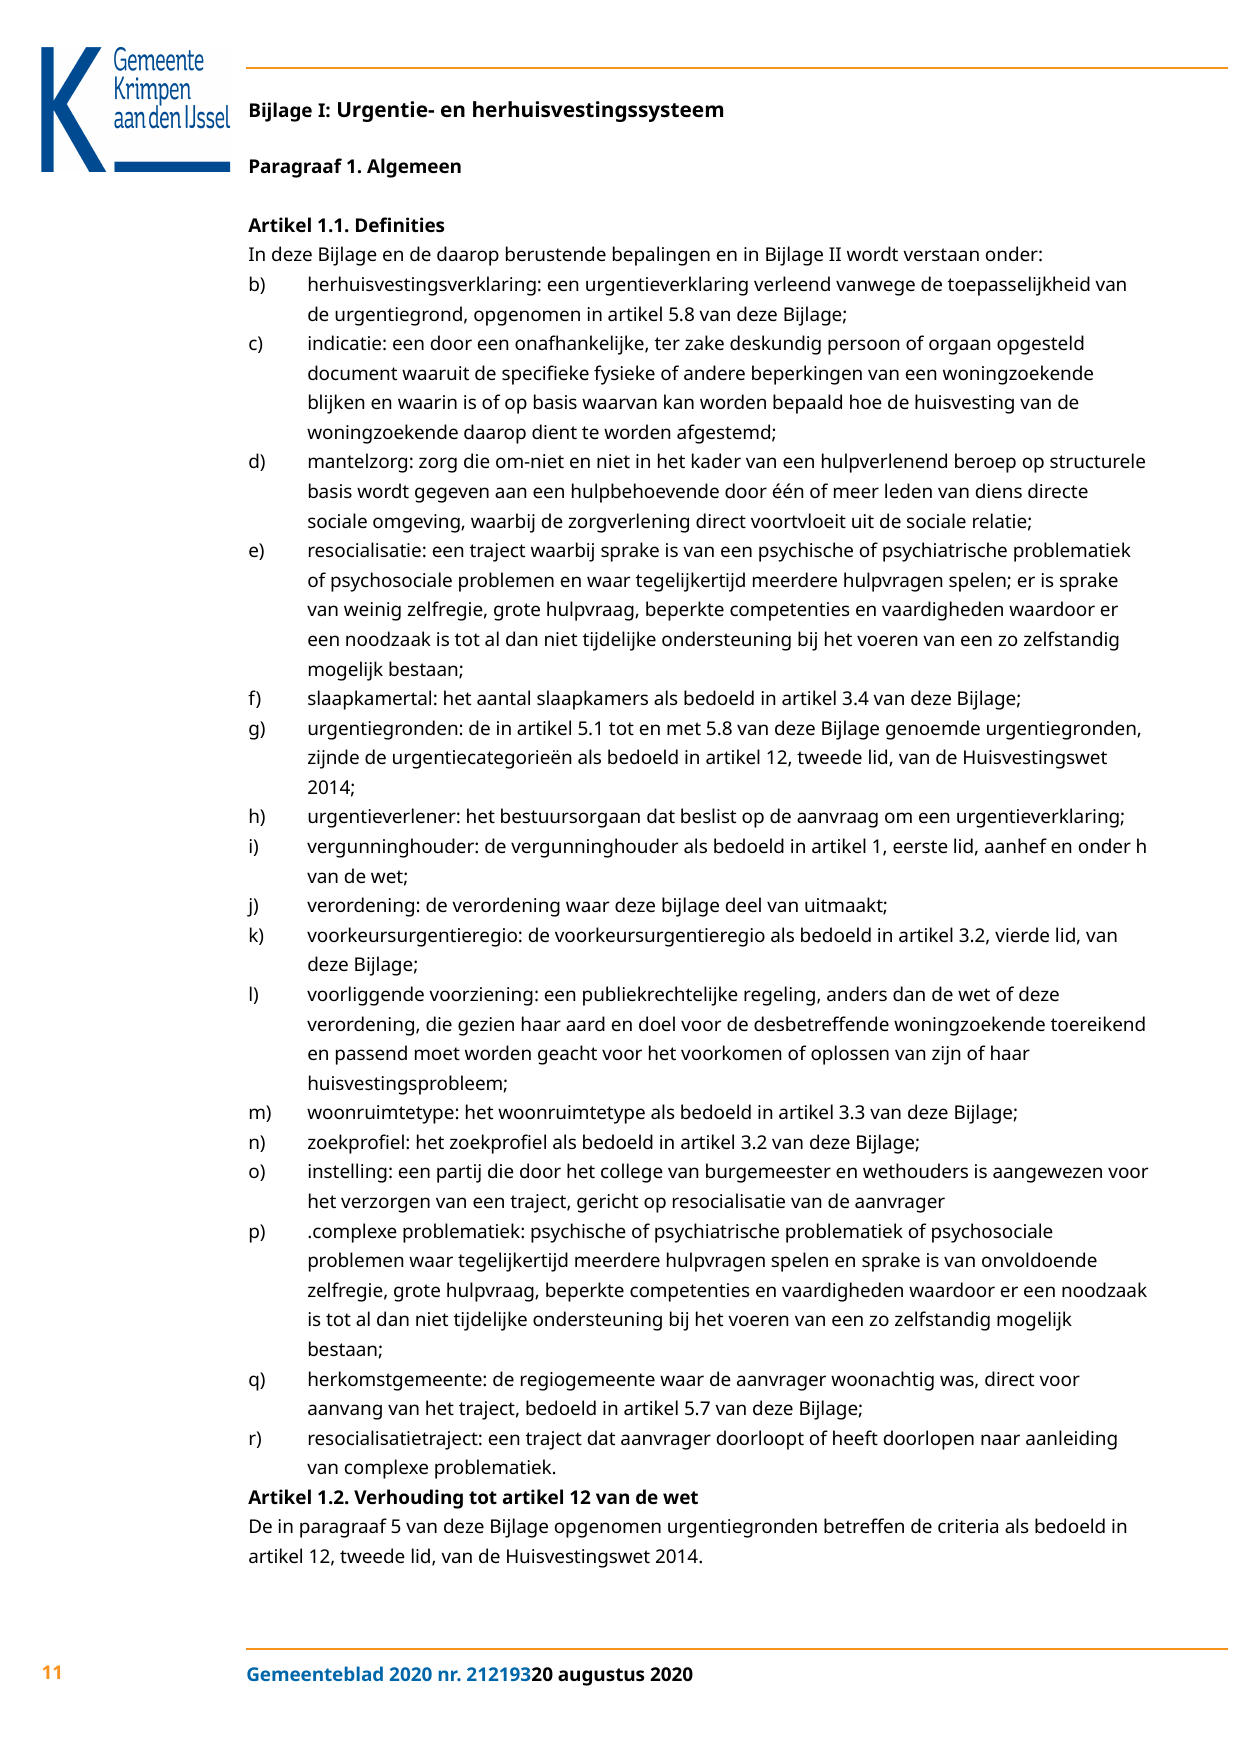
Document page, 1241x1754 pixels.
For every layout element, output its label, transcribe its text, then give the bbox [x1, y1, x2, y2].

list mantelzorg: zorg die om-niet en niet in het kader van een hulpverlenend beroep op structurele basis wordt gegeven aan een hulpbehoevende door één of meer leden van diens directe sociale omgeving, waarbij de zorgverlening direct voortvloeit uit de sociale relatie; [248, 449, 1152, 534]
text Artikel 1.2. Verhouding tot artikel 12 van de wet [248, 1484, 1152, 1510]
list urgentiegronden: de in artikel 5.1 tot en met 5.8 van deze Bijlage genoemde urgentiegronden, zijnde de urgentiecategorieën als bedoeld in artikel 12, tweede lid, van de Huisvestingswet 2014; [248, 715, 1152, 800]
list vergunninghouder: de vergunninghouder als bedoeld in artikel 1, eerste lid, aanhef en onder h van de wet; [248, 833, 1152, 889]
list zoekprofiel: het zoekprofiel als bedoeld in artikel 3.2 van deze Bijlage; [248, 1129, 1152, 1155]
picture [41, 47, 231, 172]
text Artikel 1.1. Definities [248, 212, 1152, 238]
list urgentieverlener: het bestuursorgaan dat beslist op de aanvraag om een urgentieverklaring; [248, 804, 1152, 829]
list indicatie: een door een onafhankelijke, ter zake deskundig persoon of orgaan opgesteld document waaruit de specifieke fysieke of andere beperkingen van een woningzoekende blijken en waarin is of op basis waarvan kan worden bepaald hoe de huisvesting van de woningzoekende daarop dient te worden afgestemd; [248, 330, 1152, 445]
text De in paragraaf 5 van deze Bijlage opgenomen urgentiegronden betreffen de criteria als bedoeld in artikel 12, tweede lid, van de Huisvestingswet 2014. [248, 1514, 1152, 1569]
list herkomstgemeente: de regiogemeente waar de aanvrager woonachtig was, direct voor aanvang van het traject, bedoeld in artikel 5.7 van deze Bijlage; [248, 1366, 1152, 1421]
list voorliggende voorziening: een publiekrechtelijke regeling, anders dan de wet of deze verordening, die gezien haar aard en doel voor de desbetreffende woningzoekende toereikend en passend moet worden geacht voor het voorkomen of oplossen van zijn of haar huisvestingsprobleem; [248, 981, 1152, 1096]
list instelling: een partij die door het college van burgemeester en wethouders is aangewezen voor het verzorgen van een traject, gericht op resocialisatie van de aanvrager [248, 1159, 1152, 1214]
list .complexe problematiek: psychische of psychiatrische problematiek of psychosociale problemen waar tegelijkertijd meerdere hulpvragen spelen en sprake is van onvoldoende zelfregie, grote hulpvraag, beperkte competenties en vaardigheden waardoor er een noodzaak is tot al dan niet tijdelijke ondersteuning bij het voeren van een zo zelfstandig mogelijk bestaan; [248, 1218, 1152, 1362]
list resocialisatie: een traject waarbij sprake is van een psychische of psychiatrische problematiek of psychosociale problemen en waar tegelijkertijd meerdere hulpvragen spelen; er is sprake van weinig zelfregie, grote hulpvraag, beperkte competenties en vaardigheden waardoor er een noodzaak is tot al dan niet tijdelijke ondersteuning bij het voeren van een zo zelfstandig mogelijk bestaan; [248, 537, 1152, 682]
list verordening: de verordening waar deze bijlage deel van uitmaakt; [248, 892, 1152, 918]
text Paragraaf 1. Algemeen [248, 153, 1152, 179]
list resocialisatietraject: een traject dat aanvrager doorloopt of heeft doorlopen naar aanleiding van complexe problematiek. [248, 1425, 1152, 1480]
list voorkeursurgentieregio: de voorkeursurgentieregio als bedoeld in artikel 3.2, vierde lid, van deze Bijlage; [248, 922, 1152, 977]
list herhuisvestingsverklaring: een urgentieverklaring verleend vanwege de toepasselijkheid van de urgentiegrond, opgenomen in artikel 5.8 van deze Bijlage; [248, 271, 1152, 327]
text In deze Bijlage en de daarop berustende bepalingen en in Bijlage II wordt verstaan onder: [248, 242, 1152, 267]
text Bijlage I: Urgentie- en herhuisvestingssysteem [248, 95, 1152, 123]
list slaapkamertal: het aantal slaapkamers als bedoeld in artikel 3.4 van deze Bijlage; [248, 685, 1152, 711]
list woonruimtetype: het woonruimtetype als bedoeld in artikel 3.3 van deze Bijlage; [248, 1099, 1152, 1125]
